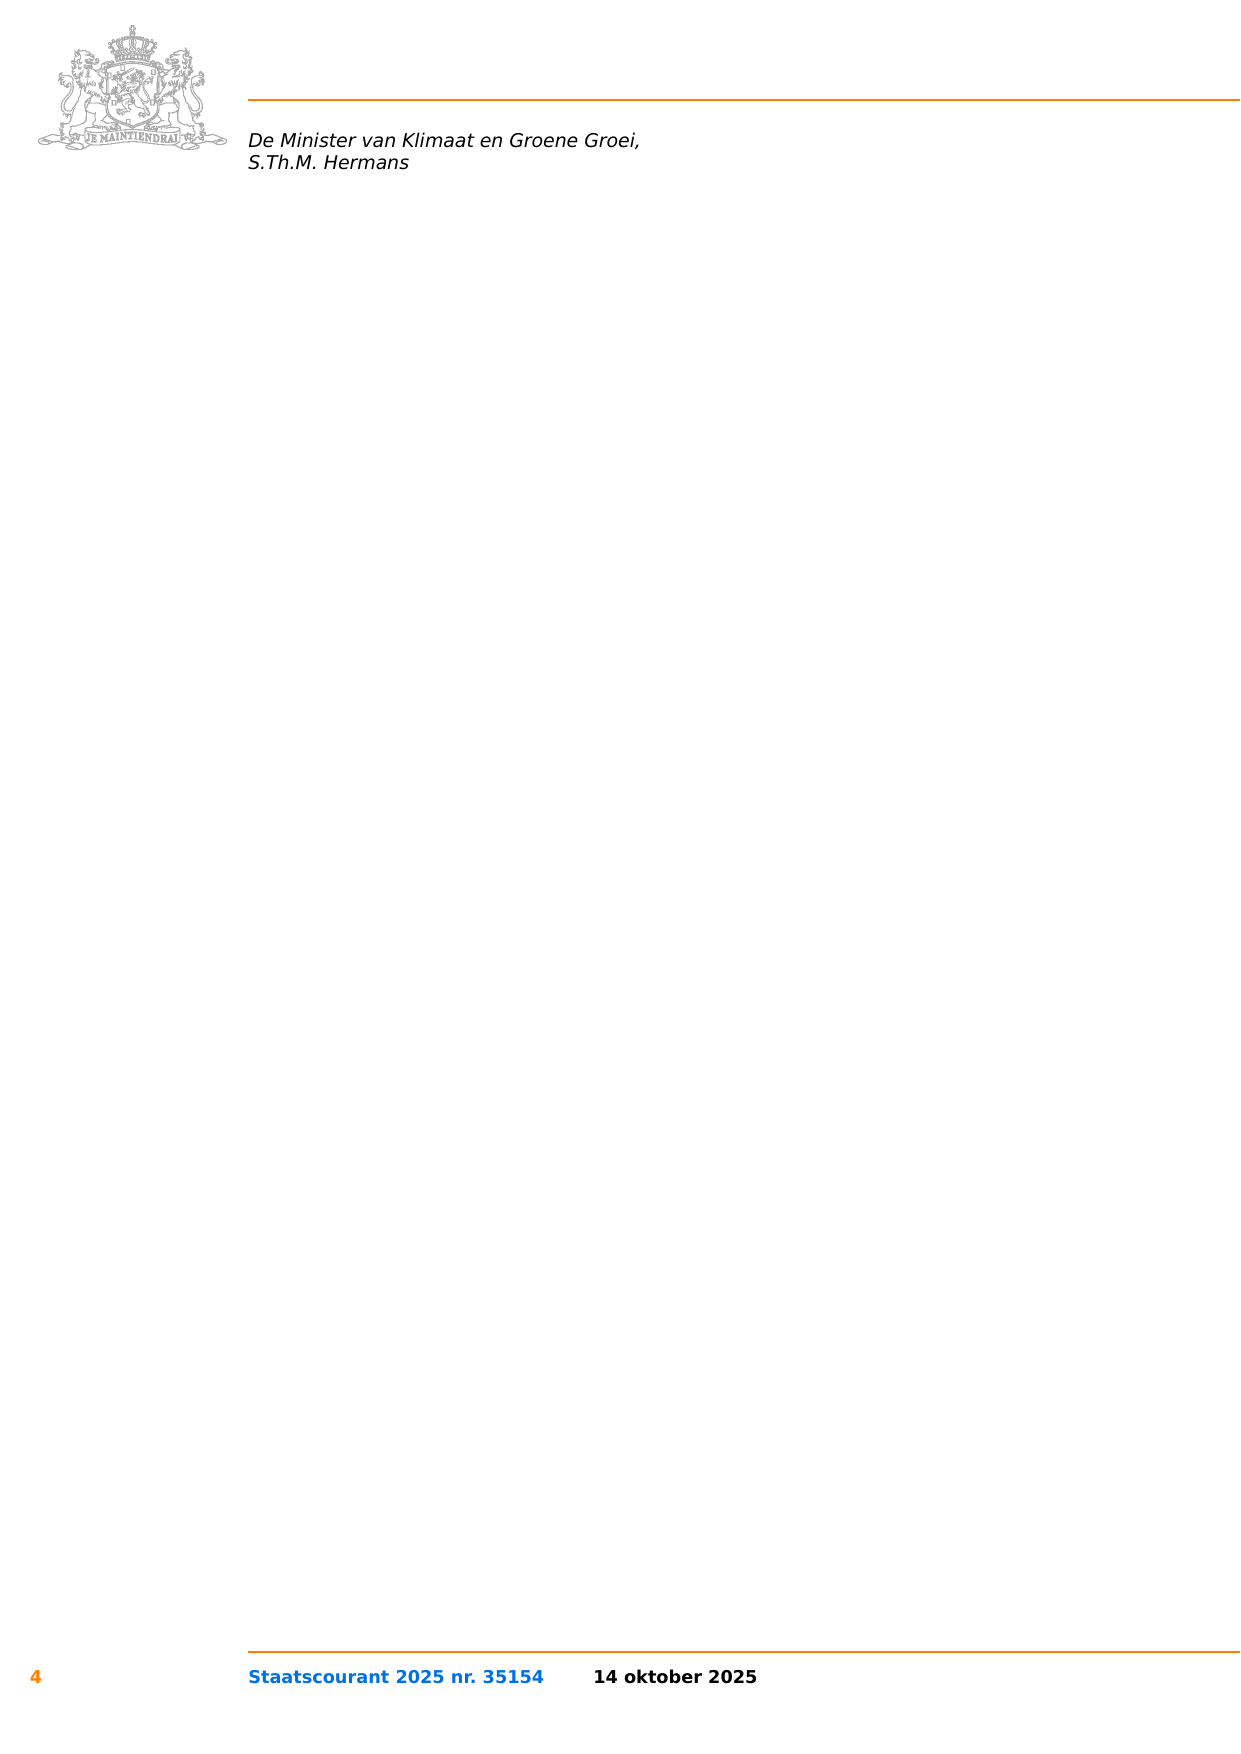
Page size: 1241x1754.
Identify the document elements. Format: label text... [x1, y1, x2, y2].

text De Minister van Klimaat en Groene Groei, S.Th.M. Hermans [248, 130, 1163, 174]
picture [38, 25, 227, 150]
